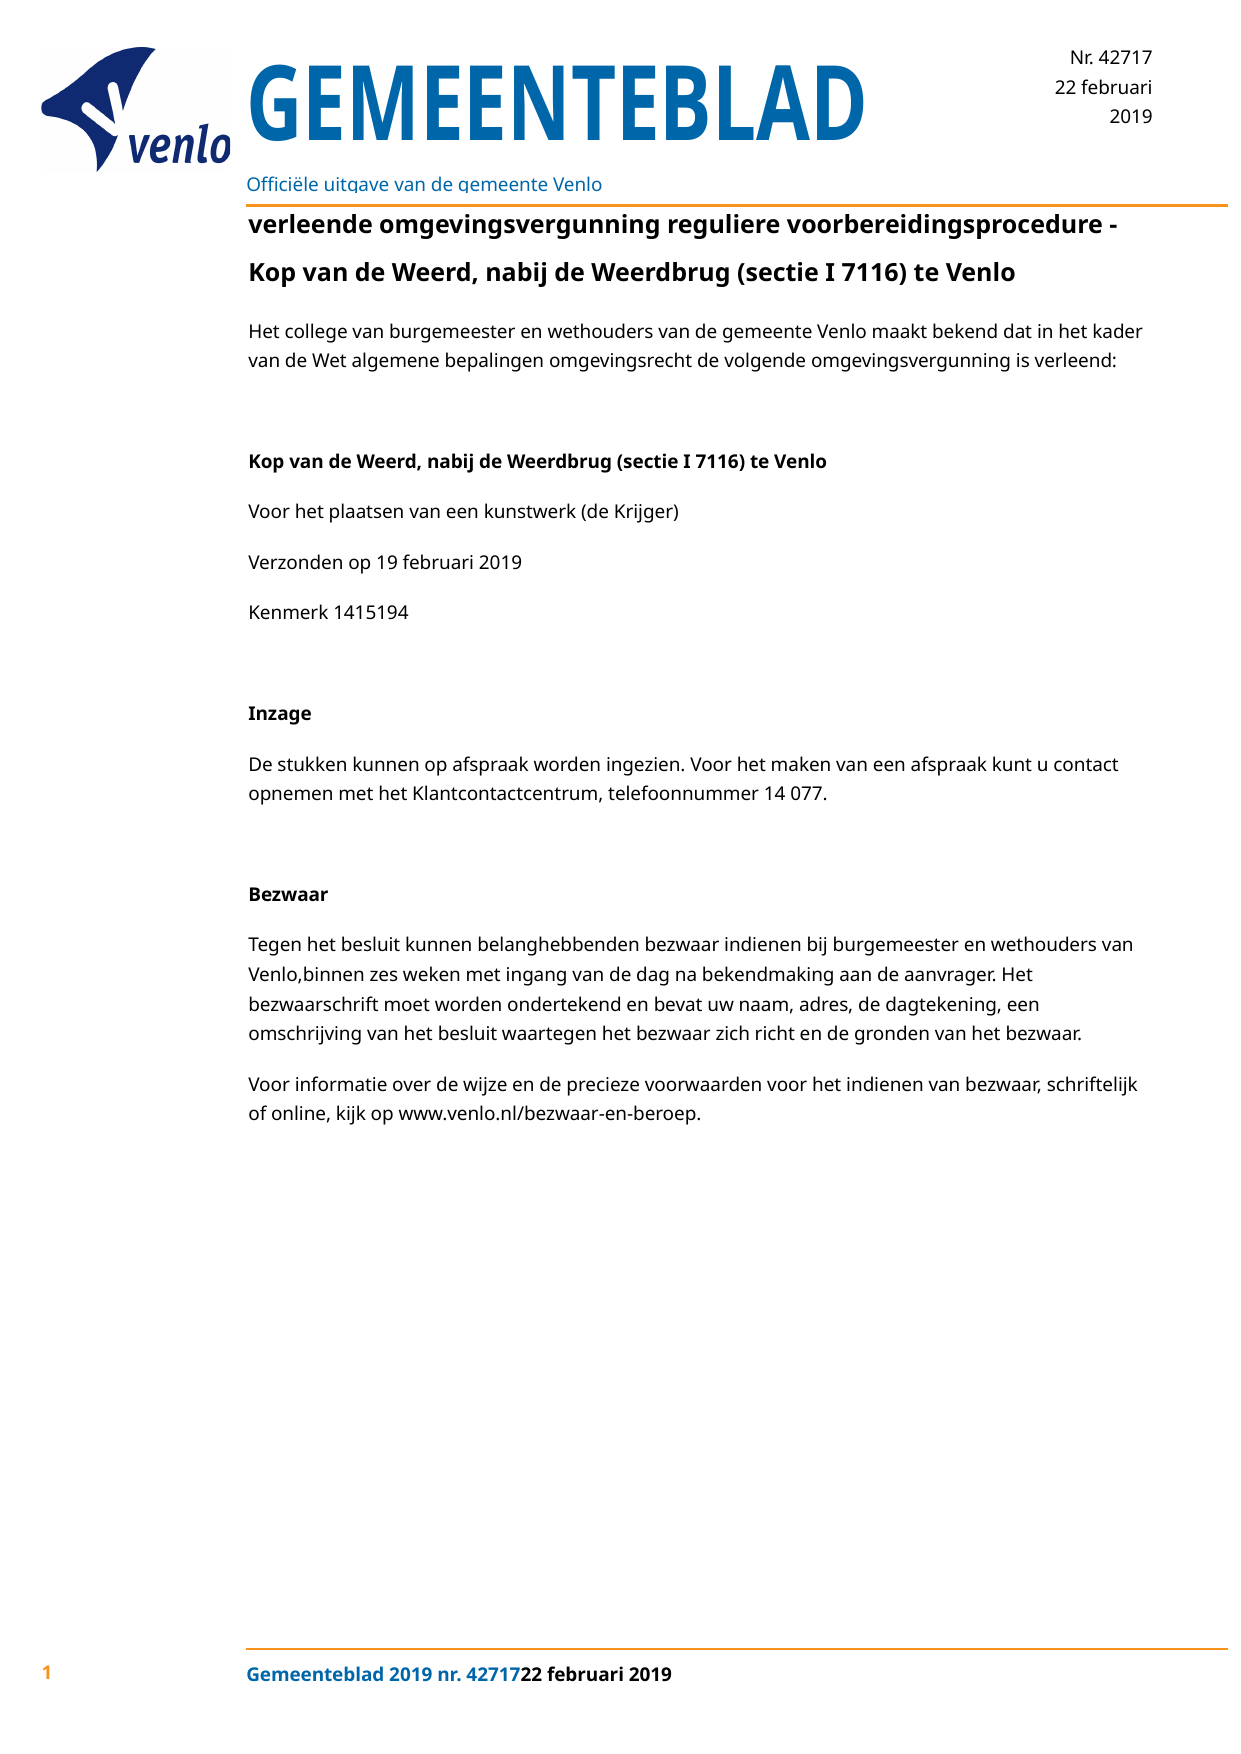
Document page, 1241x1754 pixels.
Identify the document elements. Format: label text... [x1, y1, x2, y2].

text Het college van burgemeester en wethouders van de gemeente Venlo maakt bekend dat in het kader van de Wet algemene bepalingen omgevingsrecht de volgende omgevingsvergunning is verleend: [248, 318, 1152, 373]
text Tegen het besluit kunnen belanghebbenden bezwaar indienen bij burgemeester en wethouders van Venlo,binnen zes weken met ingang van de dag na bekendmaking aan de aanvrager. Het bezwaarschrift moet worden ondertekend en bevat uw naam, adres, de dagtekening, een omschrijving van het besluit waartegen het bezwaar zich richt en de gronden van het bezwaar. [248, 932, 1152, 1046]
text Voor het plaatsen van een kunstwerk (de Krijger) [248, 499, 1152, 524]
text verleende omgevingsvergunning reguliere voorbereidingsprocedure - Kop van de Weerd, nabij de Weerdbrug (sectie I 7116) te Venlo [248, 207, 1152, 288]
text Inzage [248, 700, 1152, 726]
picture [41, 47, 231, 172]
text Verzonden op 19 februari 2019 [248, 549, 1152, 575]
text De stukken kunnen op afspraak worden ingezien. Voor het maken van een afspraak kunt u contact opnemen met het Klantcontactcentrum, telefoonnummer 14 077. [248, 751, 1152, 806]
text Kenmerk 1415194 [248, 599, 1152, 625]
text Voor informatie over de wijze en de precieze voorwaarden voor het indienen van bezwaar, schriftelijk of online, kijk op www.venlo.nl/bezwaar-en-beroep. [248, 1071, 1152, 1126]
text Kop van de Weerd, nabij de Weerdbrug (sectie I 7116) te Venlo [248, 448, 1152, 474]
text Bezwaar [248, 881, 1152, 907]
